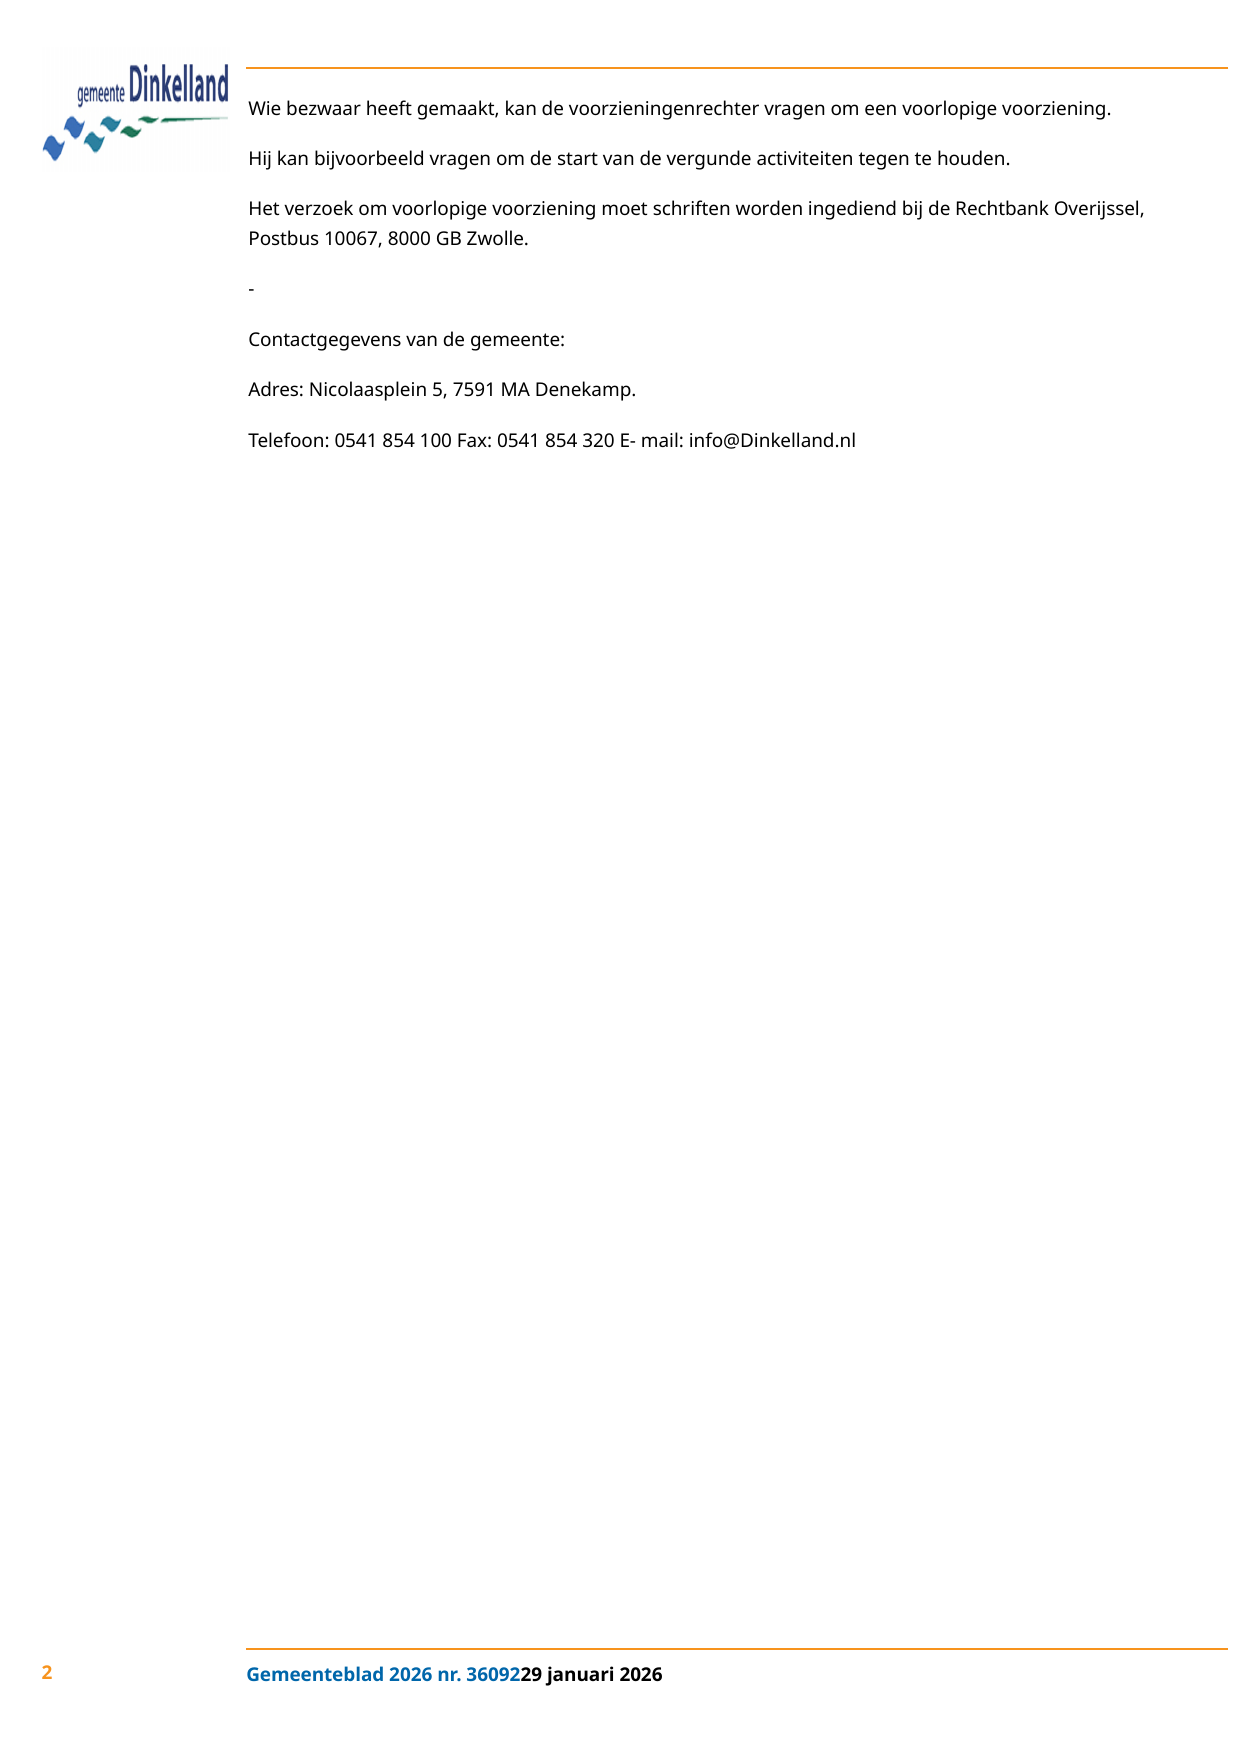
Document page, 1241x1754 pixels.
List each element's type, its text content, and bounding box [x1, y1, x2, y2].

text Adres: Nicolaasplein 5, 7591 MA Denekamp. [248, 376, 1152, 402]
text Contactgegevens van de gemeente: [248, 326, 1152, 352]
text Wie bezwaar heeft gemaakt, kan de voorzieningenrechter vragen om een voorlopige voorziening. [248, 95, 1152, 121]
picture [41, 47, 231, 172]
text - [248, 276, 1152, 301]
text Het verzoek om voorlopige voorziening moet schriften worden ingediend bij de Rechtbank Overijssel, Postbus 10067, 8000 GB Zwolle. [248, 196, 1152, 251]
text Telefoon: 0541 854 100 Fax: 0541 854 320 E- mail: info@Dinkelland.nl [248, 427, 1152, 453]
text Hij kan bijvoorbeeld vragen om de start van de vergunde activiteiten tegen te houden. [248, 145, 1152, 171]
